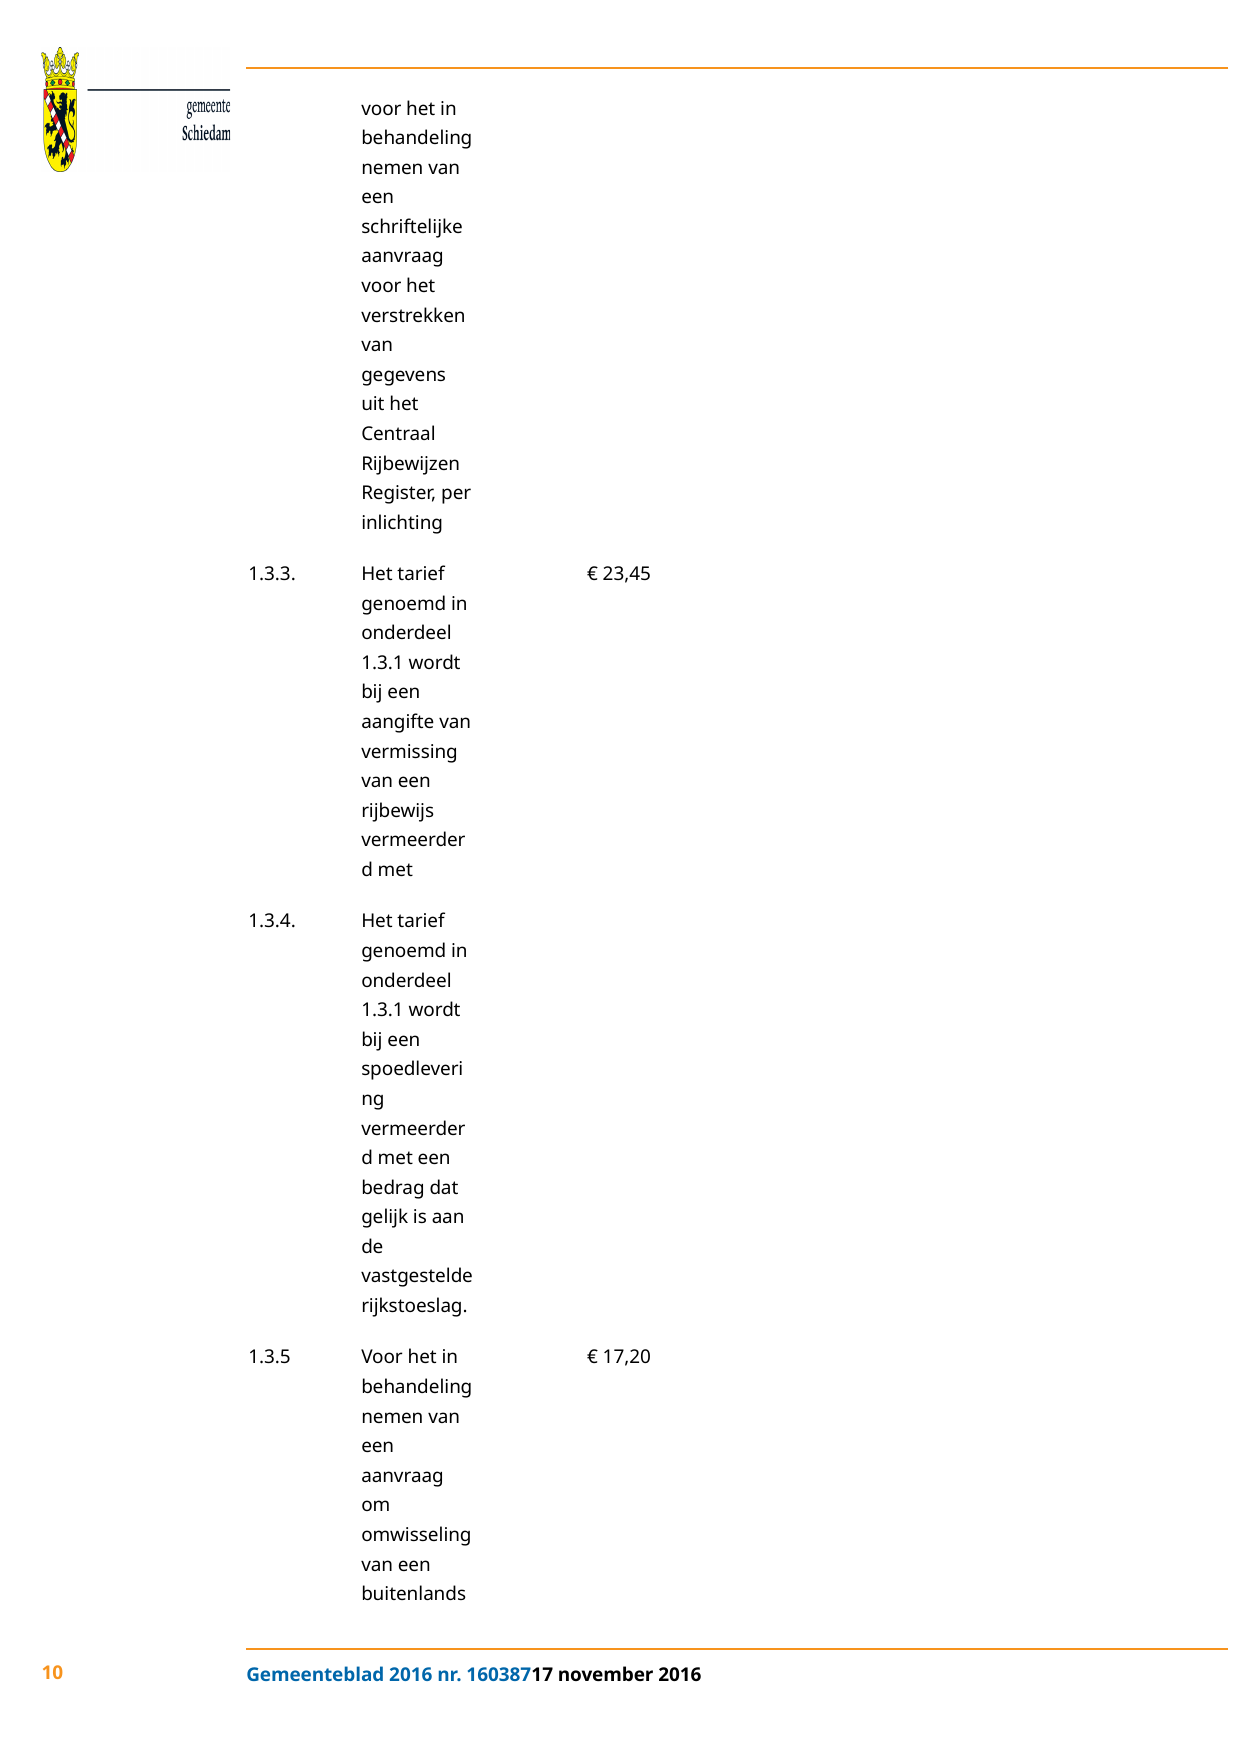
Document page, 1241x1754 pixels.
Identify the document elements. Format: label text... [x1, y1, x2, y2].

table_cell [248, 535, 361, 560]
table_cell [474, 560, 587, 882]
table_cell voor het in behandeling nemen van een schriftelijke aanvraag voor het verstrekken van gegevens uit het Centraal Rijbewijzen Register, per inlichting [361, 95, 474, 535]
picture [41, 47, 231, 172]
table_cell [587, 535, 700, 560]
table_cell [474, 95, 587, 535]
table_cell [361, 535, 474, 560]
table_cell [474, 882, 587, 908]
table_cell [587, 908, 700, 1318]
table_cell [474, 908, 587, 1318]
table_cell Voor het in behandeling nemen van een aanvraag om omwisseling van een buitenlands [361, 1344, 474, 1606]
table_cell [474, 535, 587, 560]
table_cell 1.3.3. [248, 560, 361, 882]
table_cell [361, 882, 474, 908]
table_cell [474, 1344, 587, 1606]
table_cell [587, 882, 700, 908]
table_cell € 17,20 [587, 1344, 700, 1606]
table_cell 1.3.4. [248, 908, 361, 1318]
table_cell € 23,45 [587, 560, 700, 882]
table_cell [474, 1318, 587, 1344]
table_cell Het tarief genoemd in onderdeel 1.3.1 wordt bij een spoedlevering vermeerderd met een bedrag dat gelijk is aan de vastgestelde rijkstoeslag. [361, 908, 474, 1318]
table_cell [587, 1318, 700, 1344]
table_cell [248, 882, 361, 908]
table_cell Het tarief genoemd in onderdeel 1.3.1 wordt bij een aangifte van vermissing van een rijbewijs vermeerderd met [361, 560, 474, 882]
table_cell 1.3.5 [248, 1344, 361, 1606]
table_cell [248, 1318, 361, 1344]
table_cell [587, 95, 700, 535]
table_cell [361, 1318, 474, 1344]
table_cell [248, 95, 361, 535]
